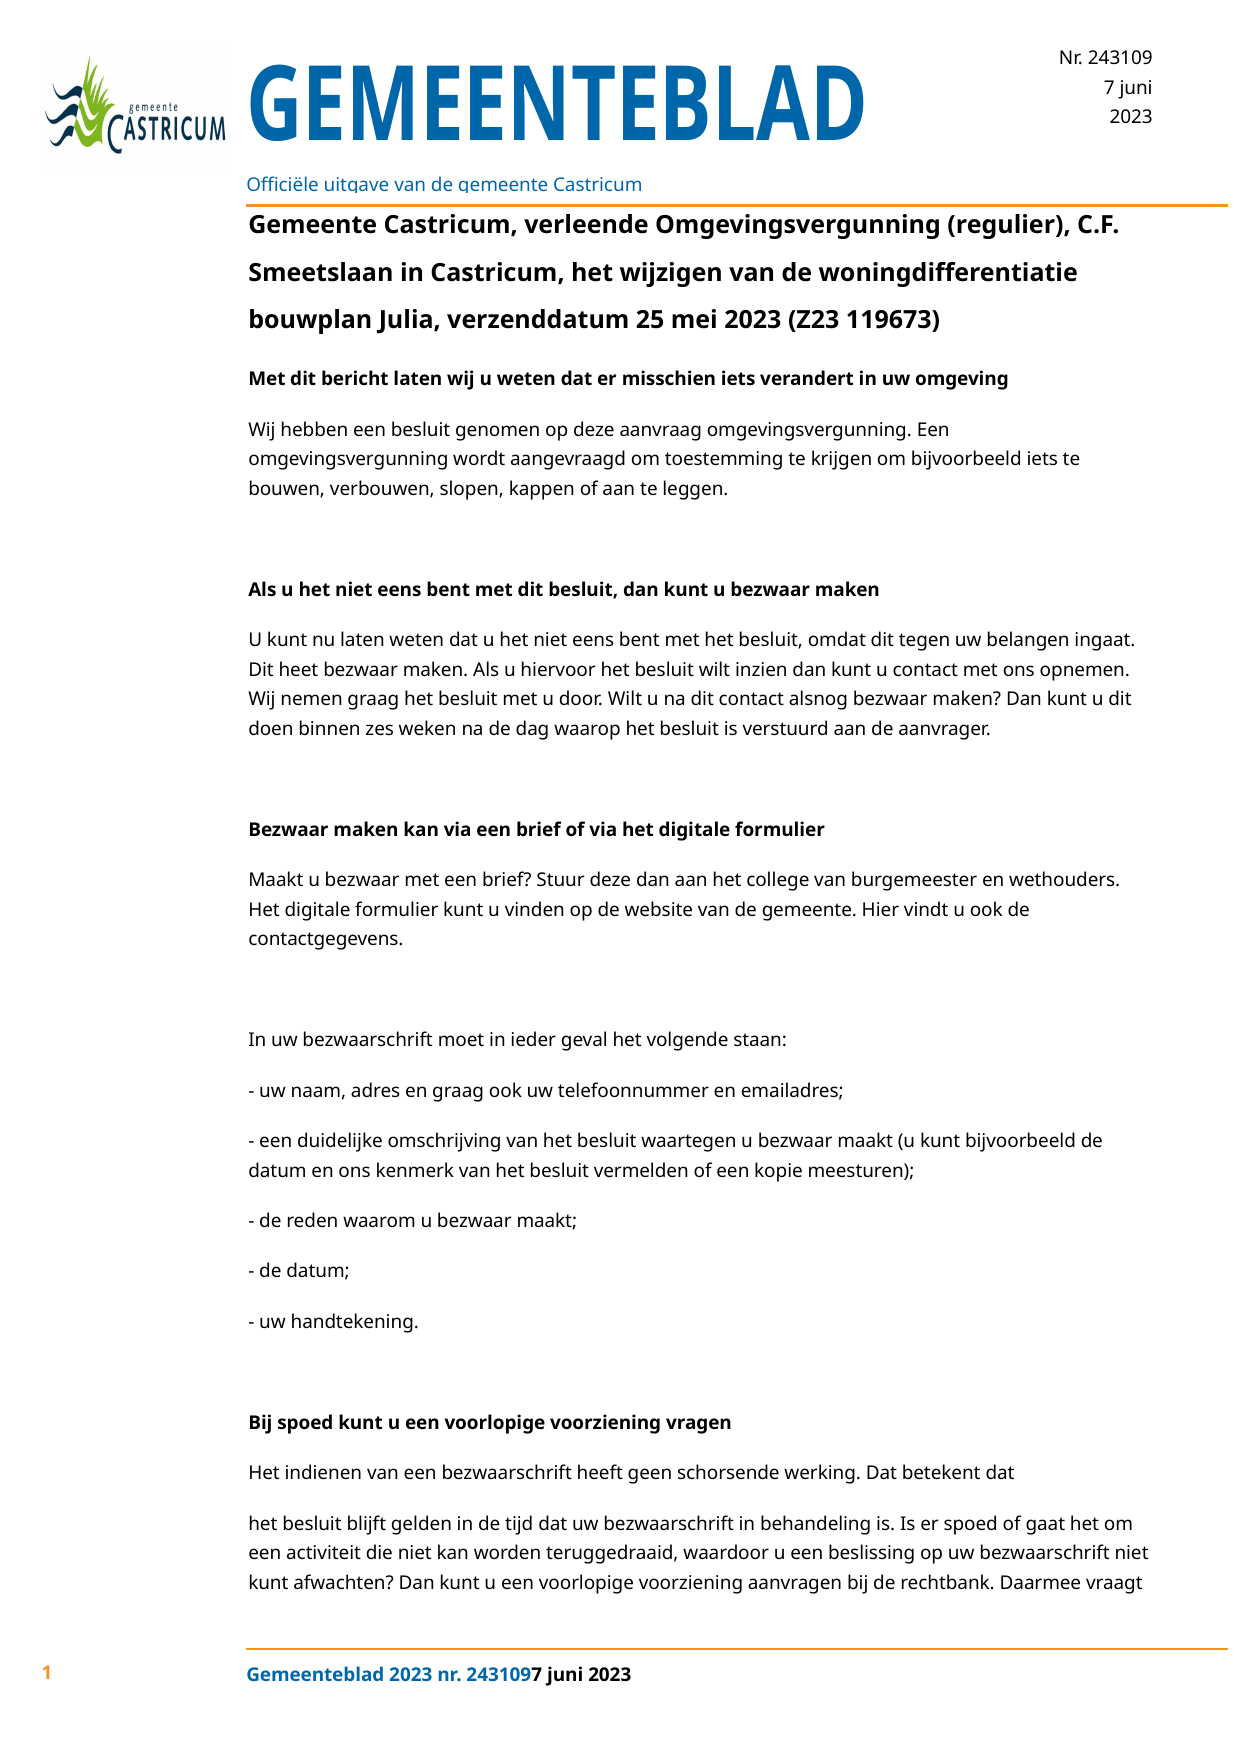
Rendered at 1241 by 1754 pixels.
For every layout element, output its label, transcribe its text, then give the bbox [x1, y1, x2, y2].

text - uw naam, adres en graag ook uw telefoonnummer en emailadres; [248, 1077, 1152, 1102]
text Bij spoed kunt u een voorlopige voorziening vragen [248, 1409, 1152, 1434]
text - de datum; [248, 1258, 1152, 1283]
text Gemeente Castricum, verleende Omgevingsvergunning (regulier), C.F. Smeetslaan in Castricum, het wijzigen van de woningdifferentiatie bouwplan Julia, verzenddatum 25 mei 2023 (Z23 119673) [248, 207, 1152, 336]
text Bezwaar maken kan via een brief of via het digitale formulier [248, 816, 1152, 842]
picture [41, 47, 231, 172]
text - uw handtekening. [248, 1308, 1152, 1334]
text U kunt nu laten weten dat u het niet eens bent met het besluit, omdat dit tegen uw belangen ingaat. Dit heet bezwaar maken. Als u hiervoor het besluit wilt inzien dan kunt u contact met ons opnemen. Wij nemen graag het besluit met u door. Wilt u na dit contact alsnog bezwaar maken? Dan kunt u dit doen binnen zes weken na de dag waarop het besluit is verstuurd aan de aanvrager. [248, 626, 1152, 741]
text Wij hebben een besluit genomen op deze aanvraag omgevingsvergunning. Een omgevingsvergunning wordt aangevraagd om toestemming te krijgen om bijvoorbeeld iets te bouwen, verbouwen, slopen, kappen of aan te leggen. [248, 416, 1152, 501]
text het besluit blijft gelden in de tijd dat uw bezwaarschrift in behandeling is. Is er spoed of gaat het om een activiteit die niet kan worden teruggedraaid, waardoor u een beslissing op uw bezwaarschrift niet kunt afwachten? Dan kunt u een voorlopige voorziening aanvragen bij de rechtbank. Daarmee vraagt [248, 1510, 1152, 1594]
text Maakt u bezwaar met een brief? Stuur deze dan aan het college van burgemeester en wethouders. Het digitale formulier kunt u vinden op de website van de gemeente. Hier vindt u ook de contactgegevens. [248, 866, 1152, 951]
text Als u het niet eens bent met dit besluit, dan kunt u bezwaar maken [248, 576, 1152, 602]
text In uw bezwaarschrift moet in ieder geval het volgende staan: [248, 1026, 1152, 1052]
text Met dit bericht laten wij u weten dat er misschien iets verandert in uw omgeving [248, 366, 1152, 391]
text - een duidelijke omschrijving van het besluit waartegen u bezwaar maakt (u kunt bijvoorbeeld de datum en ons kenmerk van het besluit vermelden of een kopie meesturen); [248, 1127, 1152, 1182]
text - de reden waarom u bezwaar maakt; [248, 1207, 1152, 1233]
text Het indienen van een bezwaarschrift heeft geen schorsende werking. Dat betekent dat [248, 1459, 1152, 1485]
